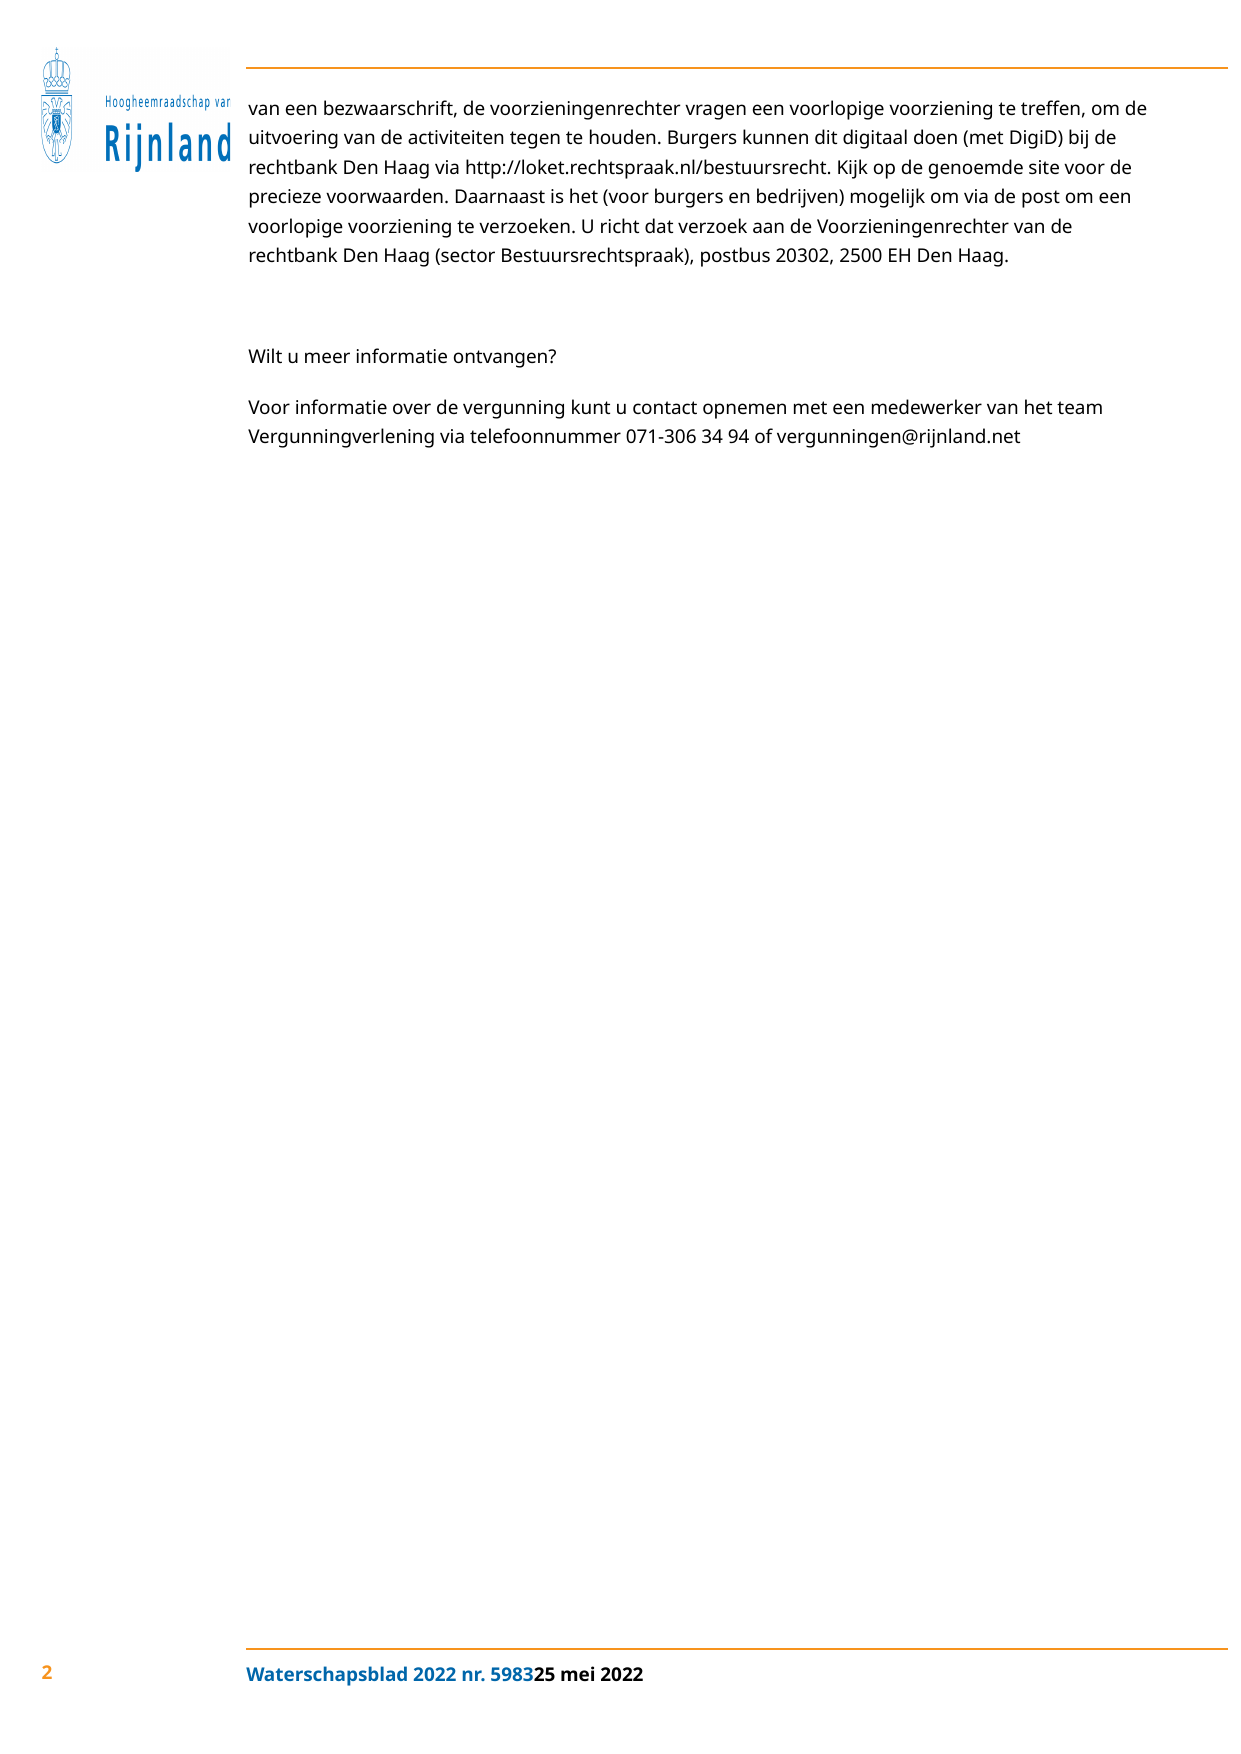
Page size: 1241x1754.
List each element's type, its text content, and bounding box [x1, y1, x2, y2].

picture [41, 47, 231, 172]
text Wilt u meer informatie ontvangen? [248, 343, 1152, 369]
text van een bezwaarschrift, de voorzieningenrechter vragen een voorlopige voorziening te treffen, om de uitvoering van de activiteiten tegen te houden. Burgers kunnen dit digitaal doen (met DigiD) bij de rechtbank Den Haag via http://loket.rechtspraak.nl/bestuursrecht. Kijk op de genoemde site voor de precieze voorwaarden. Daarnaast is het (voor burgers en bedrijven) mogelijk om via de post om een voorlopige voorziening te verzoeken. U richt dat verzoek aan de Voorzieningenrechter van de rechtbank Den Haag (sector Bestuursrechtspraak), postbus 20302, 2500 EH Den Haag. [248, 95, 1152, 268]
text Voor informatie over de vergunning kunt u contact opnemen met een medewerker van het team Vergunningverlening via telefoonnummer 071-306 34 94 of vergunningen@rijnland.net [248, 394, 1152, 449]
